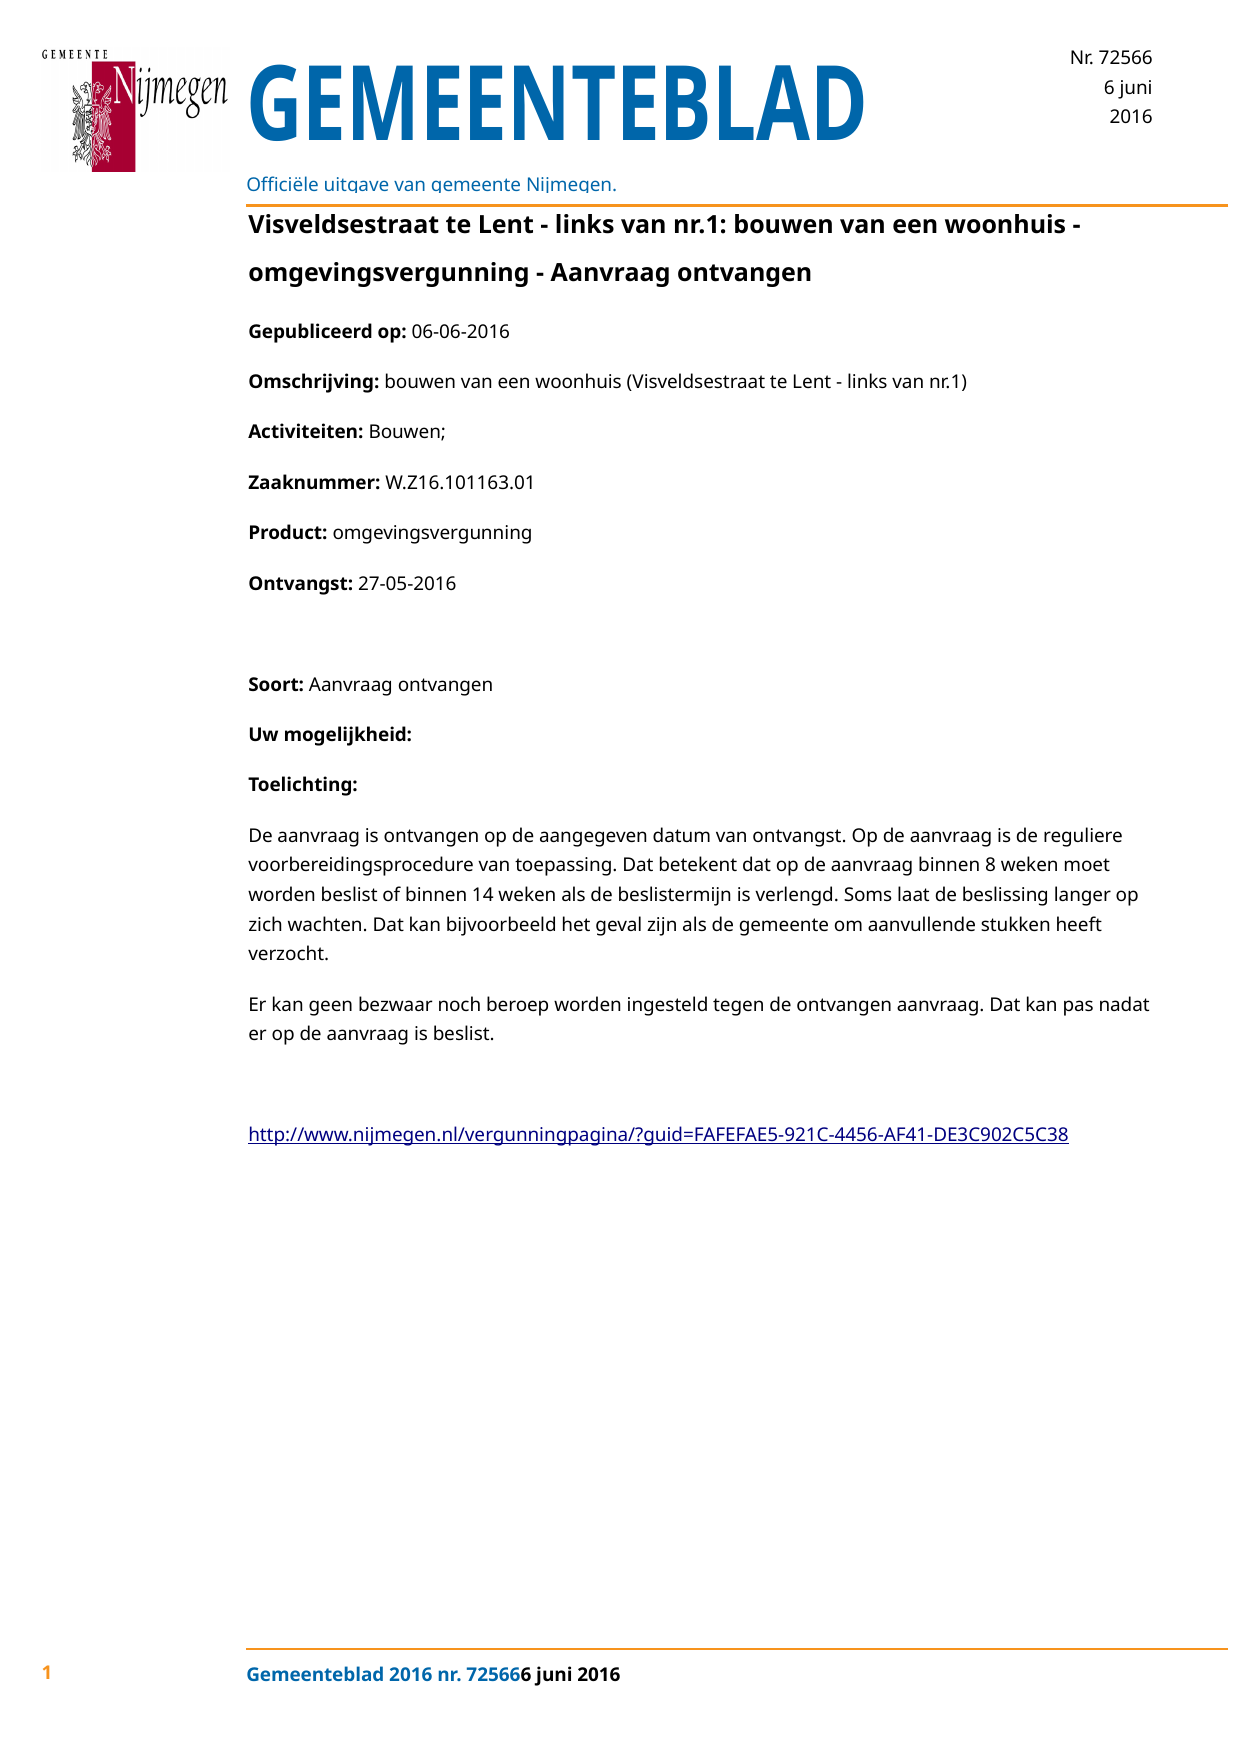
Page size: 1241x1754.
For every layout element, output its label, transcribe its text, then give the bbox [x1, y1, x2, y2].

text Visveldsestraat te Lent - links van nr.1: bouwen van een woonhuis - omgevingsvergunning - Aanvraag ontvangen [248, 207, 1152, 288]
text http://www.nijmegen.nl/vergunningpagina/?guid=FAFEFAE5-921C-4456-AF41-DE3C902C5C38 [248, 1121, 1152, 1147]
text Activiteiten: Bouwen; [248, 419, 1152, 444]
text Omschrijving: bouwen van een woonhuis (Visveldsestraat te Lent - links van nr.1) [248, 368, 1152, 394]
text Er kan geen bezwaar noch beroep worden ingesteld tegen de ontvangen aanvraag. Dat kan pas nadat er op de aanvraag is beslist. [248, 991, 1152, 1046]
text Uw mogelijkheid: [248, 721, 1152, 747]
text Soort: Aanvraag ontvangen [248, 671, 1152, 697]
text Zaaknummer: W.Z16.101163.01 [248, 469, 1152, 495]
text De aanvraag is ontvangen op de aangegeven datum van ontvangst. Op de aanvraag is de reguliere voorbereidingsprocedure van toepassing. Dat betekent dat op de aanvraag binnen 8 weken moet worden beslist of binnen 14 weken als de beslistermijn is verlengd. Soms laat de beslissing langer op zich wachten. Dat kan bijvoorbeeld het geval zijn als de gemeente om aanvullende stukken heeft verzocht. [248, 822, 1152, 966]
text Ontvangst: 27-05-2016 [248, 570, 1152, 596]
text Product: omgevingsvergunning [248, 519, 1152, 545]
picture [41, 47, 231, 172]
text Toelichting: [248, 772, 1152, 797]
text Gepubliceerd op: 06-06-2016 [248, 318, 1152, 344]
